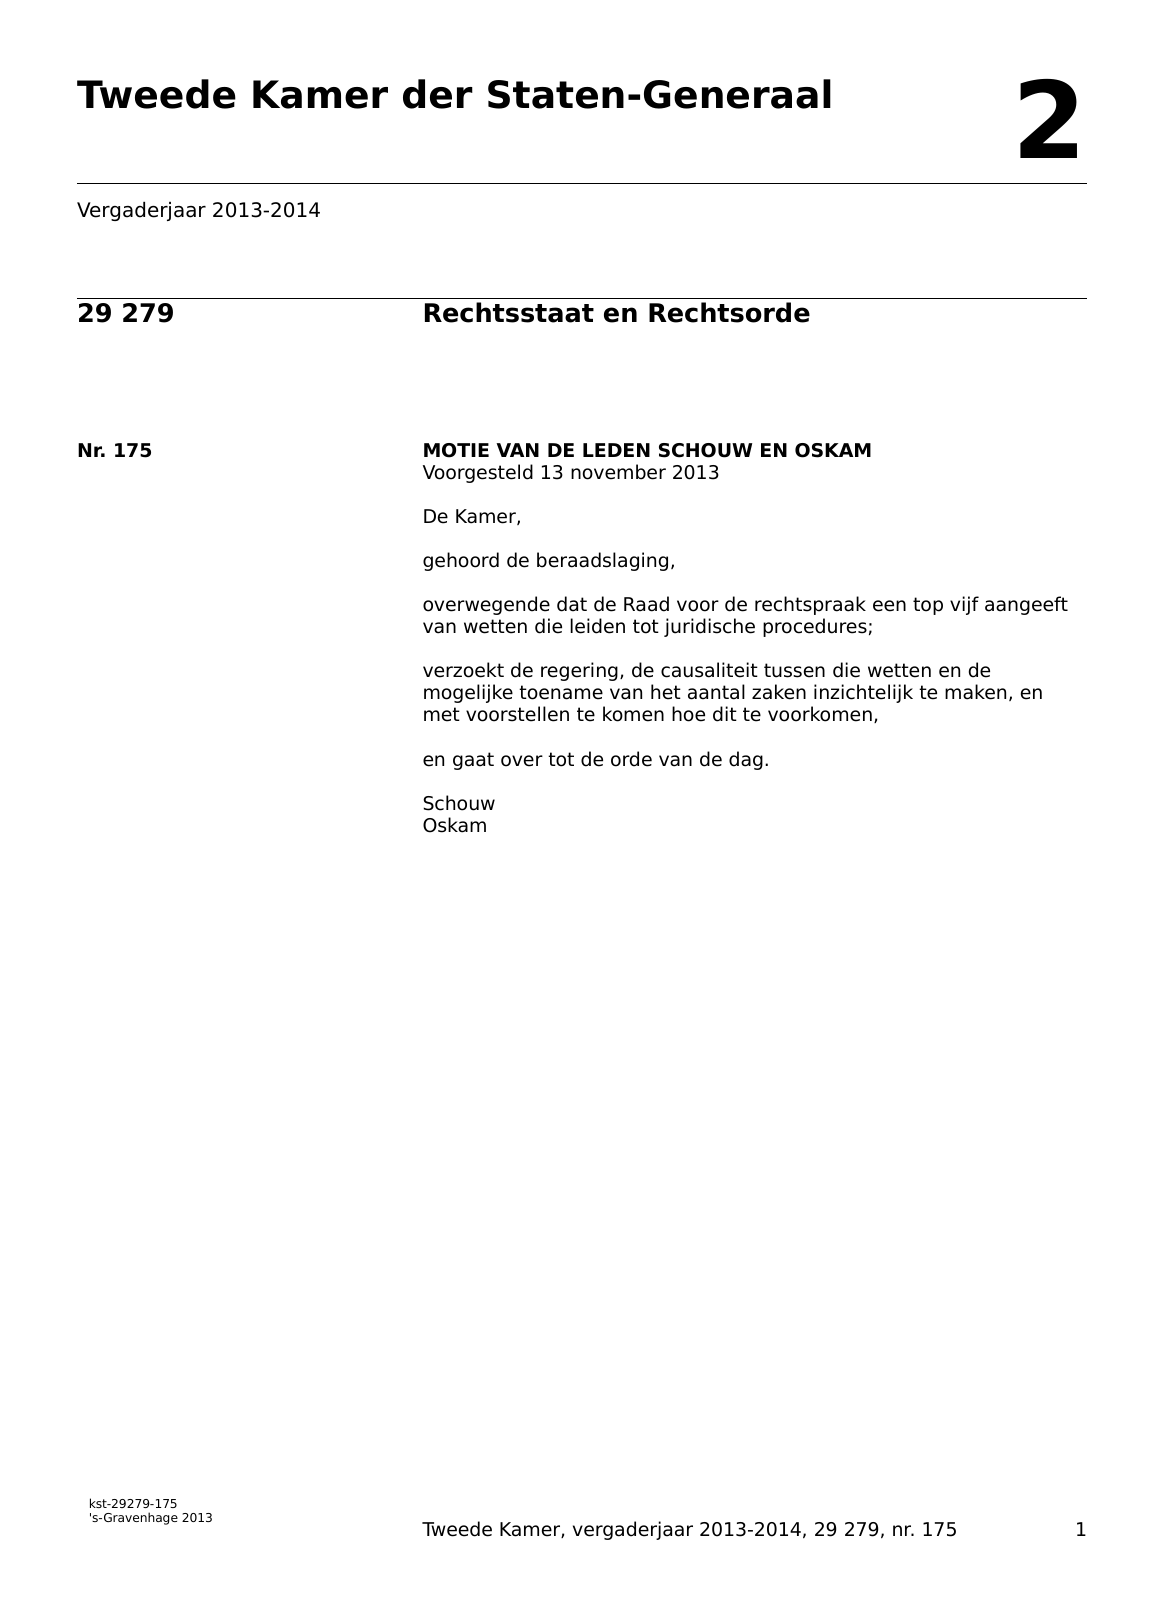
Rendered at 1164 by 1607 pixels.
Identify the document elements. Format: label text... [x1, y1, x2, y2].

text kst-29279-175 [88, 1497, 323, 1511]
text 's-Gravenhage 2013 [88, 1511, 323, 1525]
table_header 2 [886, 59, 1087, 183]
text Oskam [422, 814, 1087, 837]
text gehoord de beraadslaging, [422, 550, 1087, 572]
text Voorgesteld 13 november 2013 [422, 462, 1087, 484]
text overwegende dat de Raad voor de rechtspraak een top vijf aangeeft van wetten die leiden tot juridische procedures; [422, 594, 1087, 638]
text Schouw [422, 793, 1087, 814]
text en gaat over tot de orde van de dag. [422, 748, 1087, 770]
text verzoekt de regering, de causaliteit tussen die wetten en de mogelijke toename van het aantal zaken inzichtelijk te maken, en met voorstellen te komen hoe dit te voorkomen, [422, 660, 1087, 726]
subtitle 29 279 Rechtsstaat en Rechtsorde [77, 299, 1087, 329]
subtitle Nr. 175 MOTIE VAN DE LEDEN SCHOUW EN OSKAM [77, 440, 1087, 462]
text De Kamer, [422, 506, 1087, 528]
table_header Tweede Kamer der Staten-Generaal [77, 59, 886, 183]
table_cell Vergaderjaar 2013-2014 [77, 184, 1087, 298]
